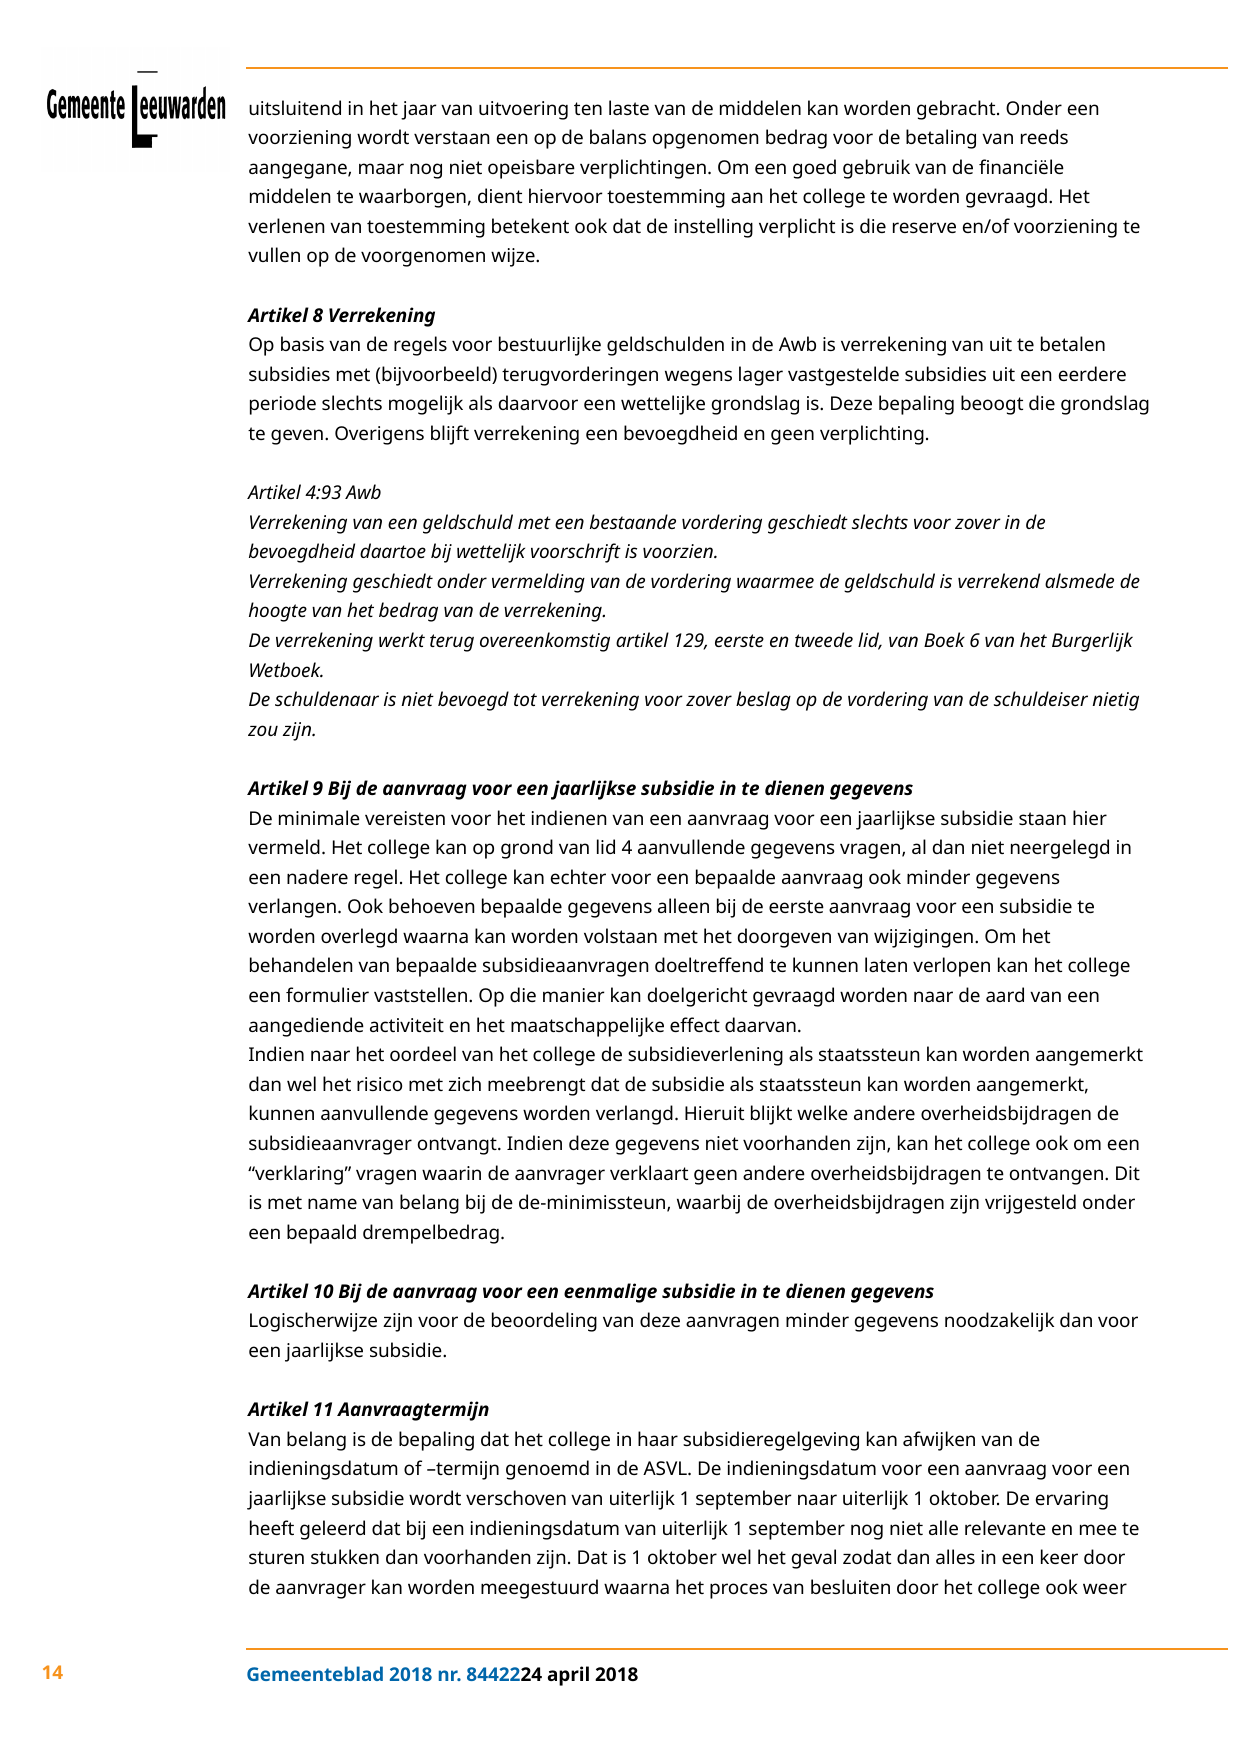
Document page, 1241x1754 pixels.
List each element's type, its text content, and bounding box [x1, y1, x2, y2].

text Indien naar het oordeel van het college de subsidieverlening als staatssteun kan worden aangemerkt dan wel het risico met zich meebrengt dat de subsidie als staatssteun kan worden aangemerkt, kunnen aanvullende gegevens worden verlangd. Hieruit blijkt welke andere overheidsbijdragen de subsidieaanvrager ontvangt. Indien deze gegevens niet voorhanden zijn, kan het college ook om een “verklaring” vragen waarin de aanvrager verklaart geen andere overheidsbijdragen te ontvangen. Dit is met name van belang bij de de-minimissteun, waarbij de overheidsbijdragen zijn vrijgesteld onder een bepaald drempelbedrag. [248, 1041, 1152, 1245]
text Verrekening geschiedt onder vermelding van de vordering waarmee de geldschuld is verrekend alsmede de hoogte van het bedrag van de verrekening. [248, 568, 1152, 623]
text Artikel 9 Bij de aanvraag voor een jaarlijkse subsidie in te dienen gegevens [248, 775, 1152, 801]
text Artikel 8 Verrekening [248, 302, 1152, 328]
text De schuldenaar is niet bevoegd tot verrekening voor zover beslag op de vordering van de schuldeiser nietig zou zijn. [248, 686, 1152, 742]
text Logischerwijze zijn voor de beoordeling van deze aanvragen minder gegevens noodzakelijk dan voor een jaarlijkse subsidie. [248, 1308, 1152, 1363]
text Artikel 10 Bij de aanvraag voor een eenmalige subsidie in te dienen gegevens [248, 1278, 1152, 1304]
text Van belang is de bepaling dat het college in haar subsidieregelgeving kan afwijken van de indieningsdatum of –termijn genoemd in de ASVL. De indieningsdatum voor een aanvraag voor een jaarlijkse subsidie wordt verschoven van uiterlijk 1 september naar uiterlijk 1 oktober. De ervaring heeft geleerd dat bij een indieningsdatum van uiterlijk 1 september nog niet alle relevante en mee te sturen stukken dan voorhanden zijn. Dat is 1 oktober wel het geval zodat dan alles in een keer door de aanvrager kan worden meegestuurd waarna het proces van besluiten door het college ook weer [248, 1426, 1152, 1600]
picture [41, 47, 231, 172]
text Verrekening van een geldschuld met een bestaande vordering geschiedt slechts voor zover in de bevoegdheid daartoe bij wettelijk voorschrift is voorzien. [248, 509, 1152, 564]
text Artikel 11 Aanvraagtermijn [248, 1396, 1152, 1422]
text De minimale vereisten voor het indienen van een aanvraag voor een jaarlijkse subsidie staan hier vermeld. Het college kan op grond van lid 4 aanvullende gegevens vragen, al dan niet neergelegd in een nadere regel. Het college kan echter voor een bepaalde aanvraag ook minder gegevens verlangen. Ook behoeven bepaalde gegevens alleen bij de eerste aanvraag voor een subsidie te worden overlegd waarna kan worden volstaan met het doorgeven van wijzigingen. Om het behandelen van bepaalde subsidieaanvragen doeltreffend te kunnen laten verlopen kan het college een formulier vaststellen. Op die manier kan doelgericht gevraagd worden naar de aard van een aangediende activiteit en het maatschappelijke effect daarvan. [248, 805, 1152, 1038]
text De verrekening werkt terug overeenkomstig artikel 129, eerste en tweede lid, van Boek 6 van het Burgerlijk Wetboek. [248, 627, 1152, 683]
text Op basis van de regels voor bestuurlijke geldschulden in de Awb is verrekening van uit te betalen subsidies met (bijvoorbeeld) terugvorderingen wegens lager vastgestelde subsidies uit een eerdere periode slechts mogelijk als daarvoor een wettelijke grondslag is. Deze bepaling beoogt die grondslag te geven. Overigens blijft verrekening een bevoegdheid en geen verplichting. [248, 331, 1152, 446]
text uitsluitend in het jaar van uitvoering ten laste van de middelen kan worden gebracht. Onder een voorziening wordt verstaan een op de balans opgenomen bedrag voor de betaling van reeds aangegane, maar nog niet opeisbare verplichtingen. Om een goed gebruik van de financiële middelen te waarborgen, dient hiervoor toestemming aan het college te worden gevraagd. Het verlenen van toestemming betekent ook dat de instelling verplicht is die reserve en/of voorziening te vullen op de voorgenomen wijze. [248, 95, 1152, 268]
text Artikel 4:93 Awb [248, 479, 1152, 505]
